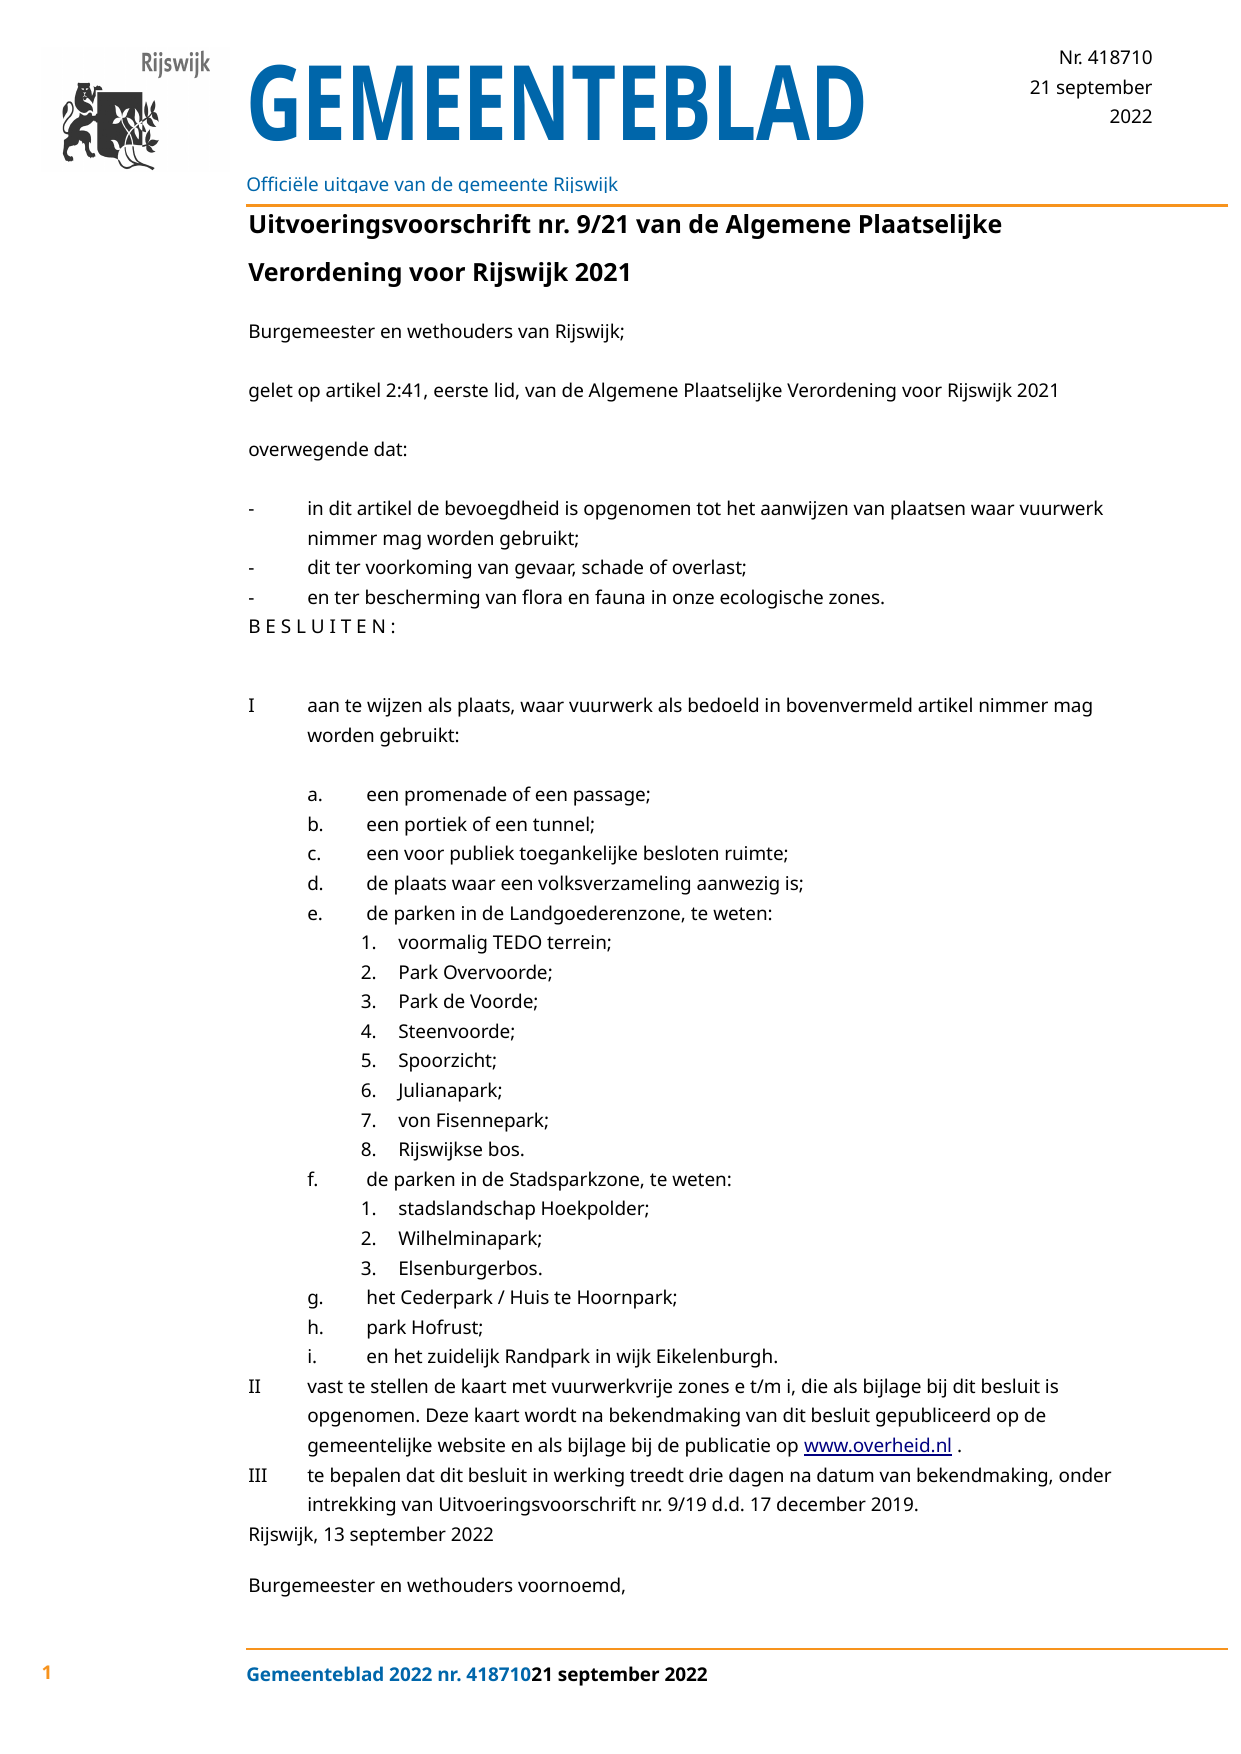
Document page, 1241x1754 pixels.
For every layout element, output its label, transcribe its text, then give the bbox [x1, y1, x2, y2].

text Rijswijk, 13 september 2022 [248, 1521, 1152, 1547]
list het Cederpark / Huis te Hoornpark; [307, 1284, 1152, 1310]
list te bepalen dat dit besluit in werking treedt drie dagen na datum van bekendmaking, onder intrekking van Uitvoeringsvoorschrift nr. 9/19 d.d. 17 december 2019. [248, 1462, 1152, 1517]
list Elsenburgerbos. [361, 1255, 1152, 1280]
text Burgemeester en wethouders voornoemd, [248, 1572, 1152, 1598]
list vast te stellen de kaart met vuurwerkvrije zones e t/m i, die als bijlage bij dit besluit is opgenomen. Deze kaart wordt na bekendmaking van dit besluit gepubliceerd op de gemeentelijke website en als bijlage bij de publicatie op www.overheid.nl . [248, 1373, 1152, 1458]
text gelet op artikel 2:41, eerste lid, van de Algemene Plaatselijke Verordening voor Rijswijk 2021 [248, 377, 1152, 403]
list in dit artikel de bevoegdheid is opgenomen tot het aanwijzen van plaatsen waar vuurwerk nimmer mag worden gebruikt; [248, 495, 1152, 551]
list park Hofrust; [307, 1314, 1152, 1339]
list een voor publiek toegankelijke besloten ruimte; [307, 841, 1152, 866]
list de plaats waar een volksverzameling aanwezig is; [307, 870, 1152, 896]
list Park Overvoorde; [361, 959, 1152, 984]
list Rijswijkse bos. [361, 1136, 1152, 1162]
list Spoorzicht; [361, 1048, 1152, 1073]
list aan te wijzen als plaats, waar vuurwerk als bedoeld in bovenvermeld artikel nimmer mag worden gebruikt: [248, 693, 1152, 748]
text Uitvoeringsvoorschrift nr. 9/21 van de Algemene Plaatselijke Verordening voor Rijswijk 2021 [248, 207, 1152, 288]
list Park de Voorde; [361, 988, 1152, 1014]
list voormalig TEDO terrein; [361, 929, 1152, 955]
list en ter bescherming van flora en fauna in onze ecologische zones. [248, 584, 1152, 610]
list Steenvoorde; [361, 1018, 1152, 1044]
list stadslandschap Hoekpolder; [361, 1196, 1152, 1221]
picture [41, 47, 231, 172]
list Julianapark; [361, 1077, 1152, 1103]
text Burgemeester en wethouders van Rijswijk; [248, 318, 1152, 344]
list een promenade of een passage; [307, 781, 1152, 807]
list een portiek of een tunnel; [307, 811, 1152, 837]
list en het zuidelijk Randpark in wijk Eikelenburgh. [307, 1343, 1152, 1369]
list dit ter voorkoming van gevaar, schade of overlast; [248, 554, 1152, 580]
text B E S L U I T E N : [248, 614, 1152, 639]
list von Fisennepark; [361, 1107, 1152, 1132]
list de parken in de Landgoederenzone, te weten: [307, 900, 1152, 925]
text overwegende dat: [248, 436, 1152, 462]
list Wilhelminapark; [361, 1225, 1152, 1251]
list de parken in de Stadsparkzone, te weten: [307, 1166, 1152, 1192]
